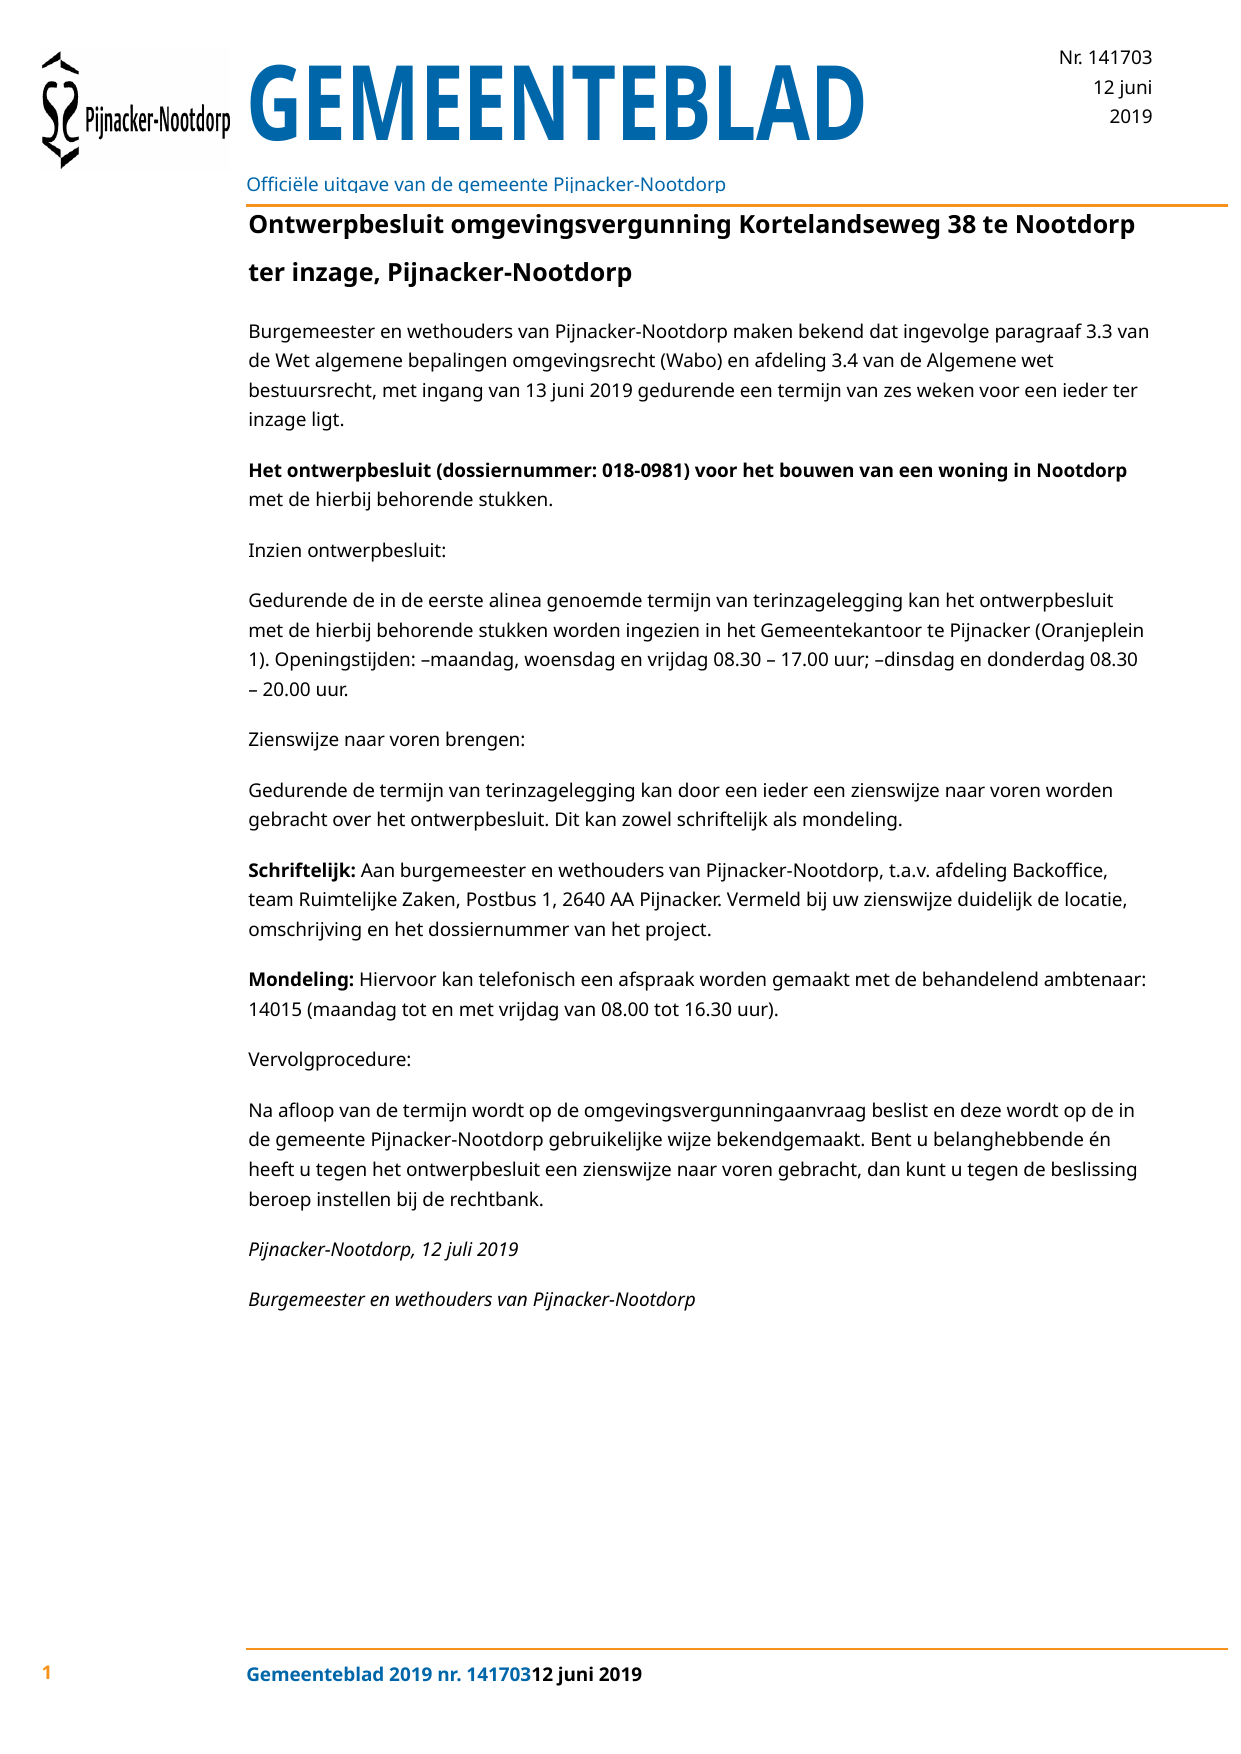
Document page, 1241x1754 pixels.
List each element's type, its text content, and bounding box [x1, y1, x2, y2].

text Burgemeester en wethouders van Pijnacker-Nootdorp maken bekend dat ingevolge paragraaf 3.3 van de Wet algemene bepalingen omgevingsrecht (Wabo) en afdeling 3.4 van de Algemene wet bestuursrecht, met ingang van 13 juni 2019 gedurende een termijn van zes weken voor een ieder ter inzage ligt. [248, 318, 1152, 432]
text Gedurende de in de eerste alinea genoemde termijn van terinzagelegging kan het ontwerpbesluit met de hierbij behorende stukken worden ingezien in het Gemeentekantoor te Pijnacker (Oranjeplein 1). Openingstijden: –maandag, woensdag en vrijdag 08.30 – 17.00 uur; –dinsdag en donderdag 08.30 – 20.00 uur. [248, 587, 1152, 702]
text Zienswijze naar voren brengen: [248, 727, 1152, 752]
text Inzien ontwerpbesluit: [248, 537, 1152, 563]
text Schriftelijk: Aan burgemeester en wethouders van Pijnacker-Nootdorp, t.a.v. afdeling Backoffice, team Ruimtelijke Zaken, Postbus 1, 2640 AA Pijnacker. Vermeld bij uw zienswijze duidelijk de locatie, omschrijving en het dossiernummer van het project. [248, 857, 1152, 942]
text Ontwerpbesluit omgevingsvergunning Kortelandseweg 38 te Nootdorp ter inzage, Pijnacker-Nootdorp [248, 207, 1152, 288]
text Het ontwerpbesluit (dossiernummer: 018-0981) voor het bouwen van een woning in Nootdorp met de hierbij behorende stukken. [248, 457, 1152, 512]
picture [41, 47, 231, 172]
text Pijnacker-Nootdorp, 12 juli 2019 [248, 1236, 1152, 1262]
text Burgemeester en wethouders van Pijnacker-Nootdorp [248, 1287, 1152, 1312]
text Gedurende de termijn van terinzagelegging kan door een ieder een zienswijze naar voren worden gebracht over het ontwerpbesluit. Dit kan zowel schriftelijk als mondeling. [248, 777, 1152, 832]
text Na afloop van de termijn wordt op de omgevingsvergunningaanvraag beslist en deze wordt op de in de gemeente Pijnacker-Nootdorp gebruikelijke wijze bekendgemaakt. Bent u belanghebbende én heeft u tegen het ontwerpbesluit een zienswijze naar voren gebracht, dan kunt u tegen de beslissing beroep instellen bij de rechtbank. [248, 1097, 1152, 1212]
text Mondeling: Hiervoor kan telefonisch een afspraak worden gemaakt met de behandelend ambtenaar: 14015 (maandag tot en met vrijdag van 08.00 tot 16.30 uur). [248, 967, 1152, 1022]
text Vervolgprocedure: [248, 1047, 1152, 1072]
